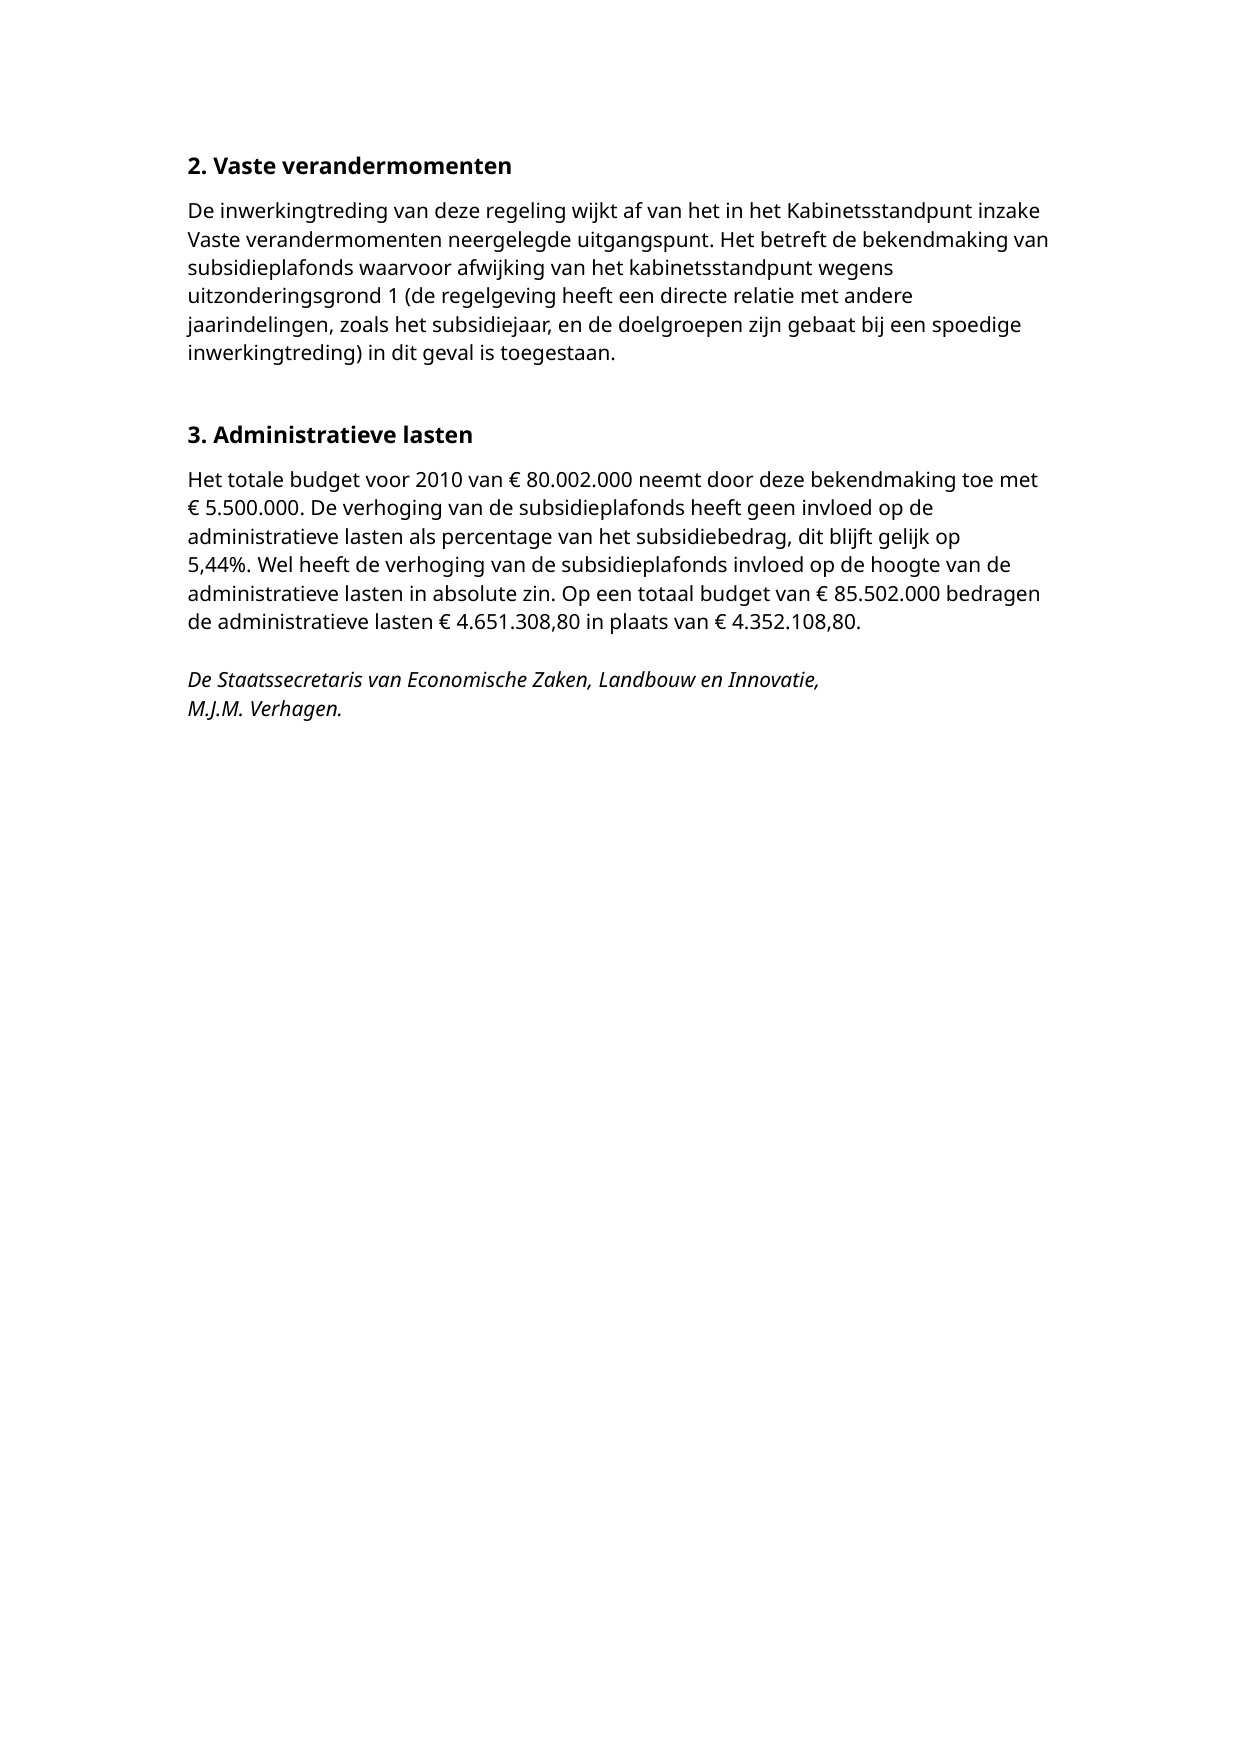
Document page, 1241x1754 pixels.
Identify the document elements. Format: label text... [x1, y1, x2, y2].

subtitle 2. Vaste verandermomenten [187, 150, 1053, 181]
text De inwerkingtreding van deze regeling wijkt af van het in het Kabinetsstandpunt inzake Vaste verandermomenten neergelegde uitgangspunt. Het betreft de bekendmaking van subsidieplafonds waarvoor afwijking van het kabinetsstandpunt wegens uitzonderingsgrond 1 (de regelgeving heeft een directe relatie met andere jaarindelingen, zoals het subsidiejaar, en de doelgroepen zijn gebaat bij een spoedige inwerkingtreding) in dit geval is toegestaan. [187, 196, 1053, 367]
subtitle 3. Administratieve lasten [187, 419, 1053, 450]
text De Staatssecretaris van Economische Zaken, Landbouw en Innovatie, [187, 665, 1053, 694]
text M.J.M. Verhagen. [187, 694, 1053, 722]
text Het totale budget voor 2010 van € 80.002.000 neemt door deze bekendmaking toe met € 5.500.000. De verhoging van de subsidieplafonds heeft geen invloed op de administratieve lasten als percentage van het subsidiebedrag, dit blijft gelijk op 5,44%. Wel heeft de verhoging van de subsidieplafonds invloed op de hoogte van de administratieve lasten in absolute zin. Op een totaal budget van € 85.502.000 bedragen de administratieve lasten € 4.651.308,80 in plaats van € 4.352.108,80. [187, 465, 1053, 636]
